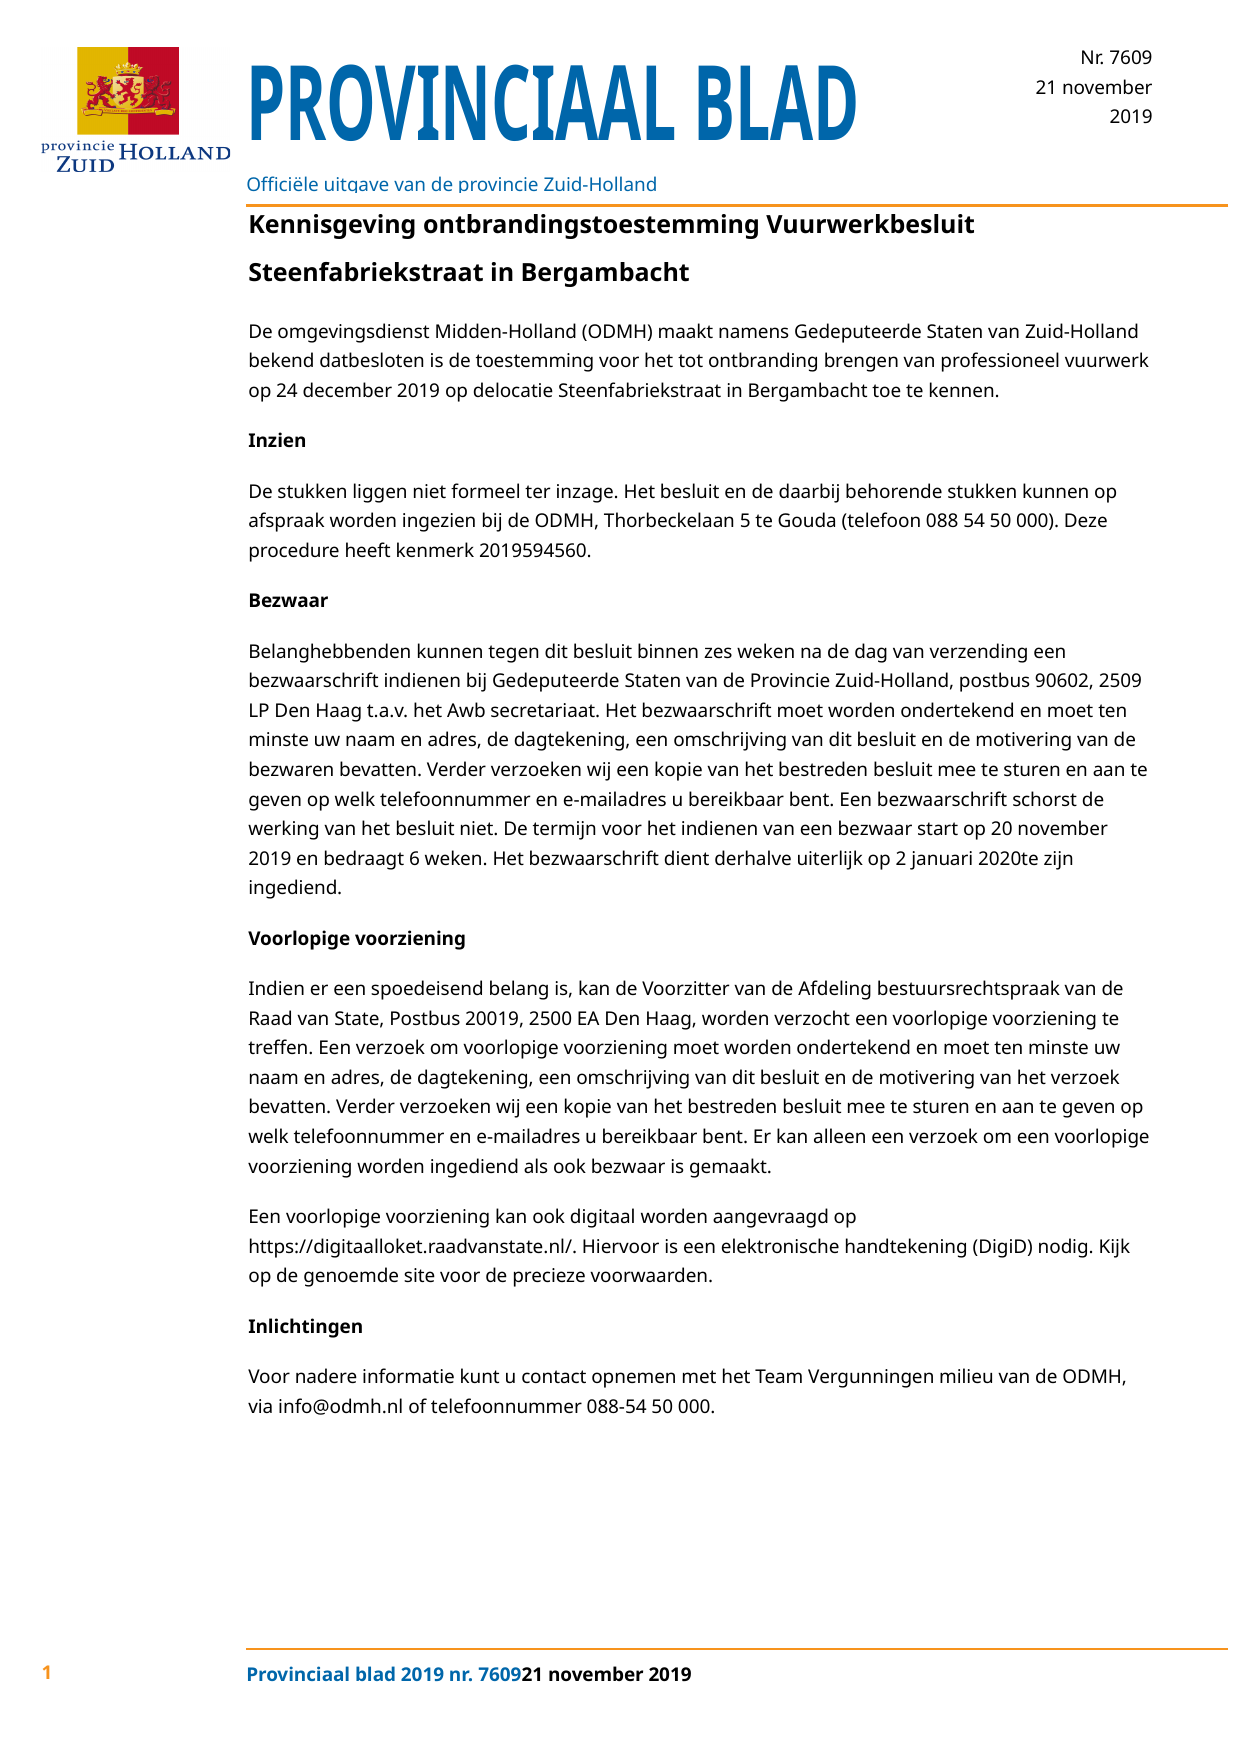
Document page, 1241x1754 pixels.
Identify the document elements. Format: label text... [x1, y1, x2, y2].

text Bezwaar [248, 587, 1152, 613]
text De omgevingsdienst Midden-Holland (ODMH) maakt namens Gedeputeerde Staten van Zuid-Holland bekend datbesloten is de toestemming voor het tot ontbranding brengen van professioneel vuurwerk op 24 december 2019 op delocatie Steenfabriekstraat in Bergambacht toe te kennen. [248, 318, 1152, 403]
text Kennisgeving ontbrandingstoestemming Vuurwerkbesluit Steenfabriekstraat in Bergambacht [248, 207, 1152, 288]
picture [41, 47, 231, 172]
text Inzien [248, 427, 1152, 453]
text Belanghebbenden kunnen tegen dit besluit binnen zes weken na de dag van verzending een bezwaarschrift indienen bij Gedeputeerde Staten van de Provincie Zuid-Holland, postbus 90602, 2509 LP Den Haag t.a.v. het Awb secretariaat. Het bezwaarschrift moet worden ondertekend en moet ten minste uw naam en adres, de dagtekening, een omschrijving van dit besluit en de motivering van de bezwaren bevatten. Verder verzoeken wij een kopie van het bestreden besluit mee te sturen en aan te geven op welk telefoonnummer en e-mailadres u bereikbaar bent. Een bezwaarschrift schorst de werking van het besluit niet. De termijn voor het indienen van een bezwaar start op 20 november 2019 en bedraagt 6 weken. Het bezwaarschrift dient derhalve uiterlijk op 2 januari 2020te zijn ingediend. [248, 638, 1152, 900]
text Een voorlopige voorziening kan ook digitaal worden aangevraagd op https://digitaalloket.raadvanstate.nl/. Hiervoor is een elektronische handtekening (DigiD) nodig. Kijk op de genoemde site voor de precieze voorwaarden. [248, 1203, 1152, 1288]
text Voor nadere informatie kunt u contact opnemen met het Team Vergunningen milieu van de ODMH, via info@odmh.nl of telefoonnummer 088-54 50 000. [248, 1363, 1152, 1419]
text Inlichtingen [248, 1313, 1152, 1339]
text De stukken liggen niet formeel ter inzage. Het besluit en de daarbij behorende stukken kunnen op afspraak worden ingezien bij de ODMH, Thorbeckelaan 5 te Gouda (telefoon 088 54 50 000). Deze procedure heeft kenmerk 2019594560. [248, 478, 1152, 563]
text Voorlopige voorziening [248, 925, 1152, 951]
text Indien er een spoedeisend belang is, kan de Voorzitter van de Afdeling bestuursrechtspraak van de Raad van State, Postbus 20019, 2500 EA Den Haag, worden verzocht een voorlopige voorziening te treffen. Een verzoek om voorlopige voorziening moet worden ondertekend en moet ten minste uw naam en adres, de dagtekening, een omschrijving van dit besluit en de motivering van het verzoek bevatten. Verder verzoeken wij een kopie van het bestreden besluit mee te sturen en aan te geven op welk telefoonnummer en e-mailadres u bereikbaar bent. Er kan alleen een verzoek om een voorlopige voorziening worden ingediend als ook bezwaar is gemaakt. [248, 975, 1152, 1179]
